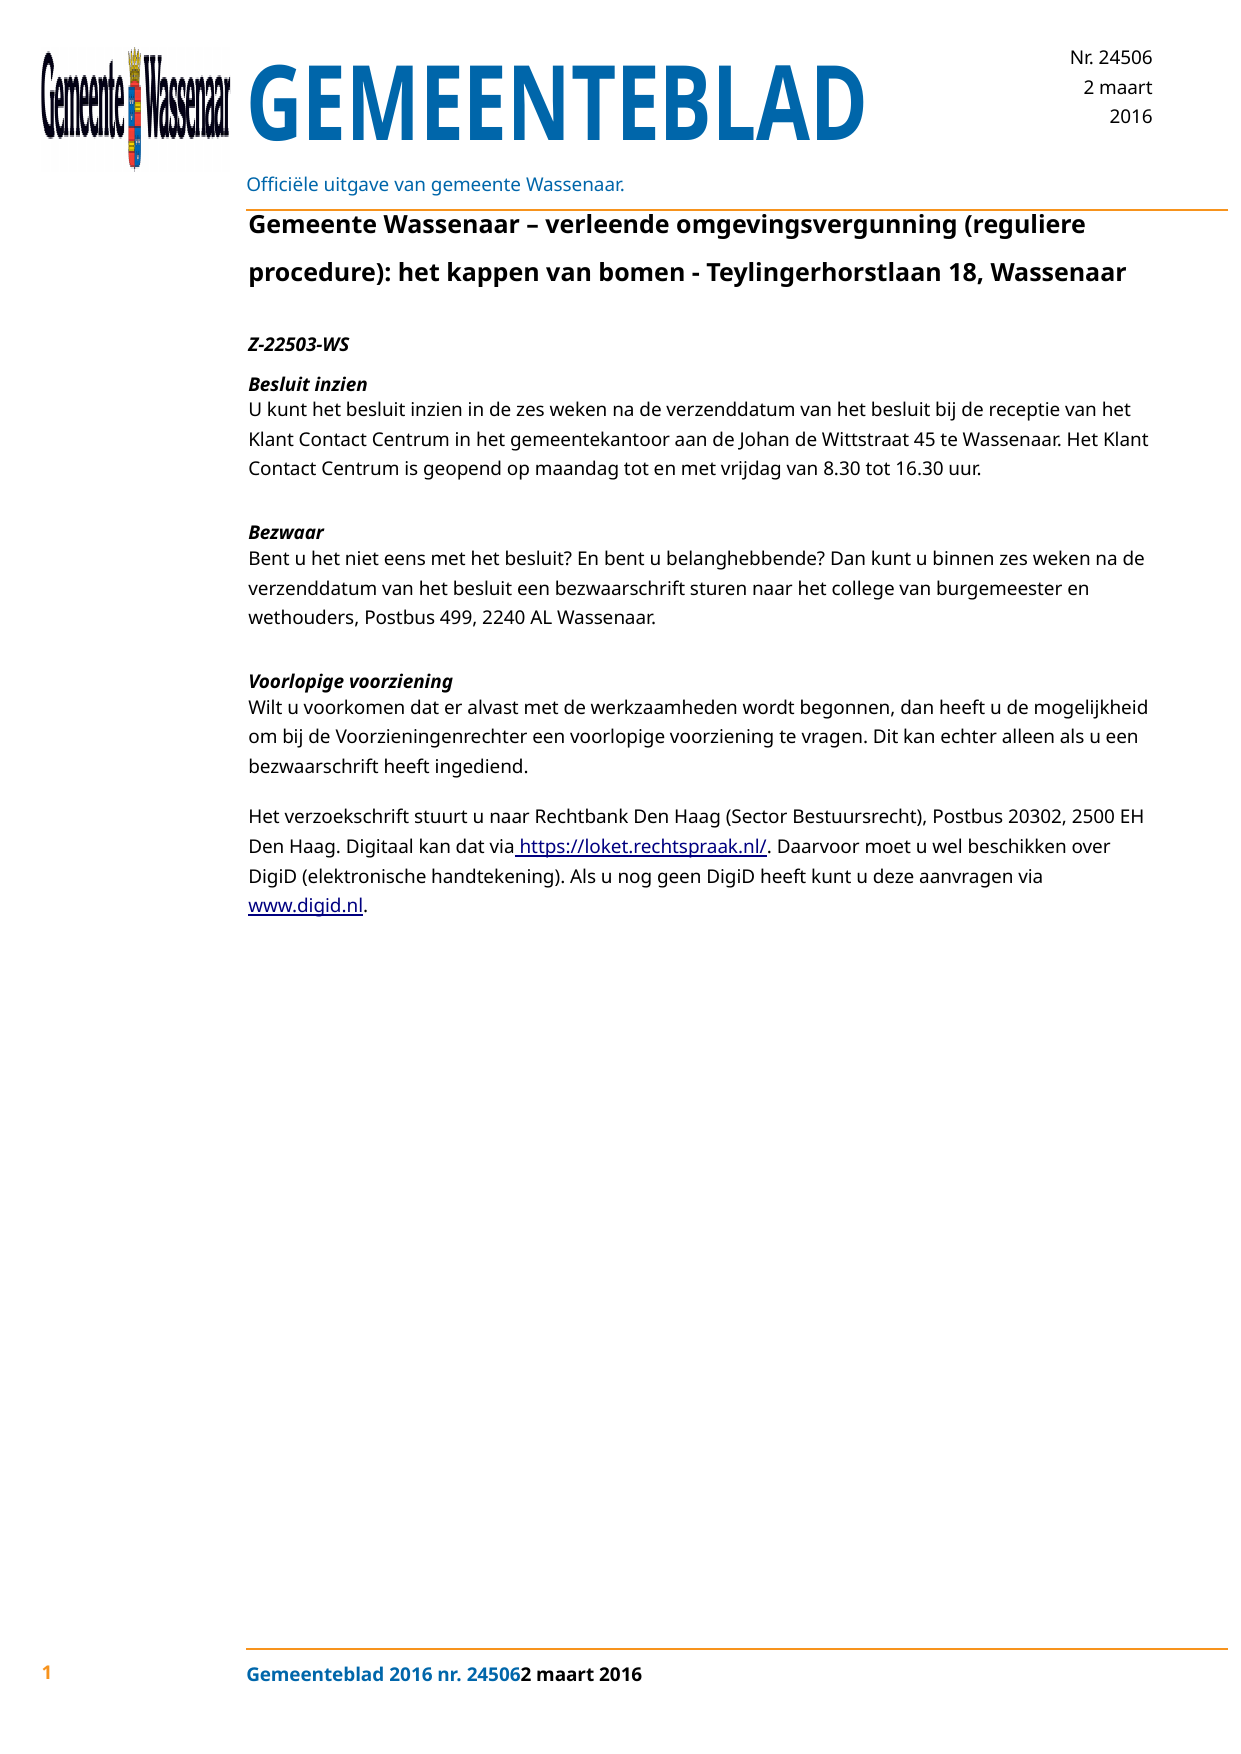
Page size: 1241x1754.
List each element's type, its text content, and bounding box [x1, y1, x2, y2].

text Bezwaar [248, 519, 1152, 545]
text Besluit inzien [248, 371, 1152, 396]
text Voorlopige voorziening [248, 668, 1152, 694]
text Bent u het niet eens met het besluit? En bent u belanghebbende? Dan kunt u binnen zes weken na de verzenddatum van het besluit een bezwaarschrift sturen naar het college van burgemeester en wethouders, Postbus 499, 2240 AL Wassenaar. [248, 545, 1152, 630]
text Gemeente Wassenaar – verleende omgevingsvergunning (reguliere procedure): het kappen van bomen - Teylingerhorstlaan 18, Wassenaar [248, 211, 1152, 288]
picture [41, 47, 231, 172]
text Het verzoekschrift stuurt u naar Rechtbank Den Haag (Sector Bestuursrecht), Postbus 20302, 2500 EH Den Haag. Digitaal kan dat via https://loket.rechtspraak.nl/. Daarvoor moet u wel beschikken over DigiD (elektronische handtekening). Als u nog geen DigiD heeft kunt u deze aanvragen via www.digid.nl. [248, 804, 1152, 918]
text U kunt het besluit inzien in de zes weken na de verzenddatum van het besluit bij de receptie van het Klant Contact Centrum in het gemeentekantoor aan de Johan de Wittstraat 45 te Wassenaar. Het Klant Contact Centrum is geopend op maandag tot en met vrijdag van 8.30 tot 16.30 uur. [248, 396, 1152, 481]
text Z-22503-WS [248, 331, 1152, 357]
text Wilt u voorkomen dat er alvast met de werkzaamheden wordt begonnen, dan heeft u de mogelijkheid om bij de Voorzieningenrechter een voorlopige voorziening te vragen. Dit kan echter alleen als u een bezwaarschrift heeft ingediend. [248, 694, 1152, 779]
